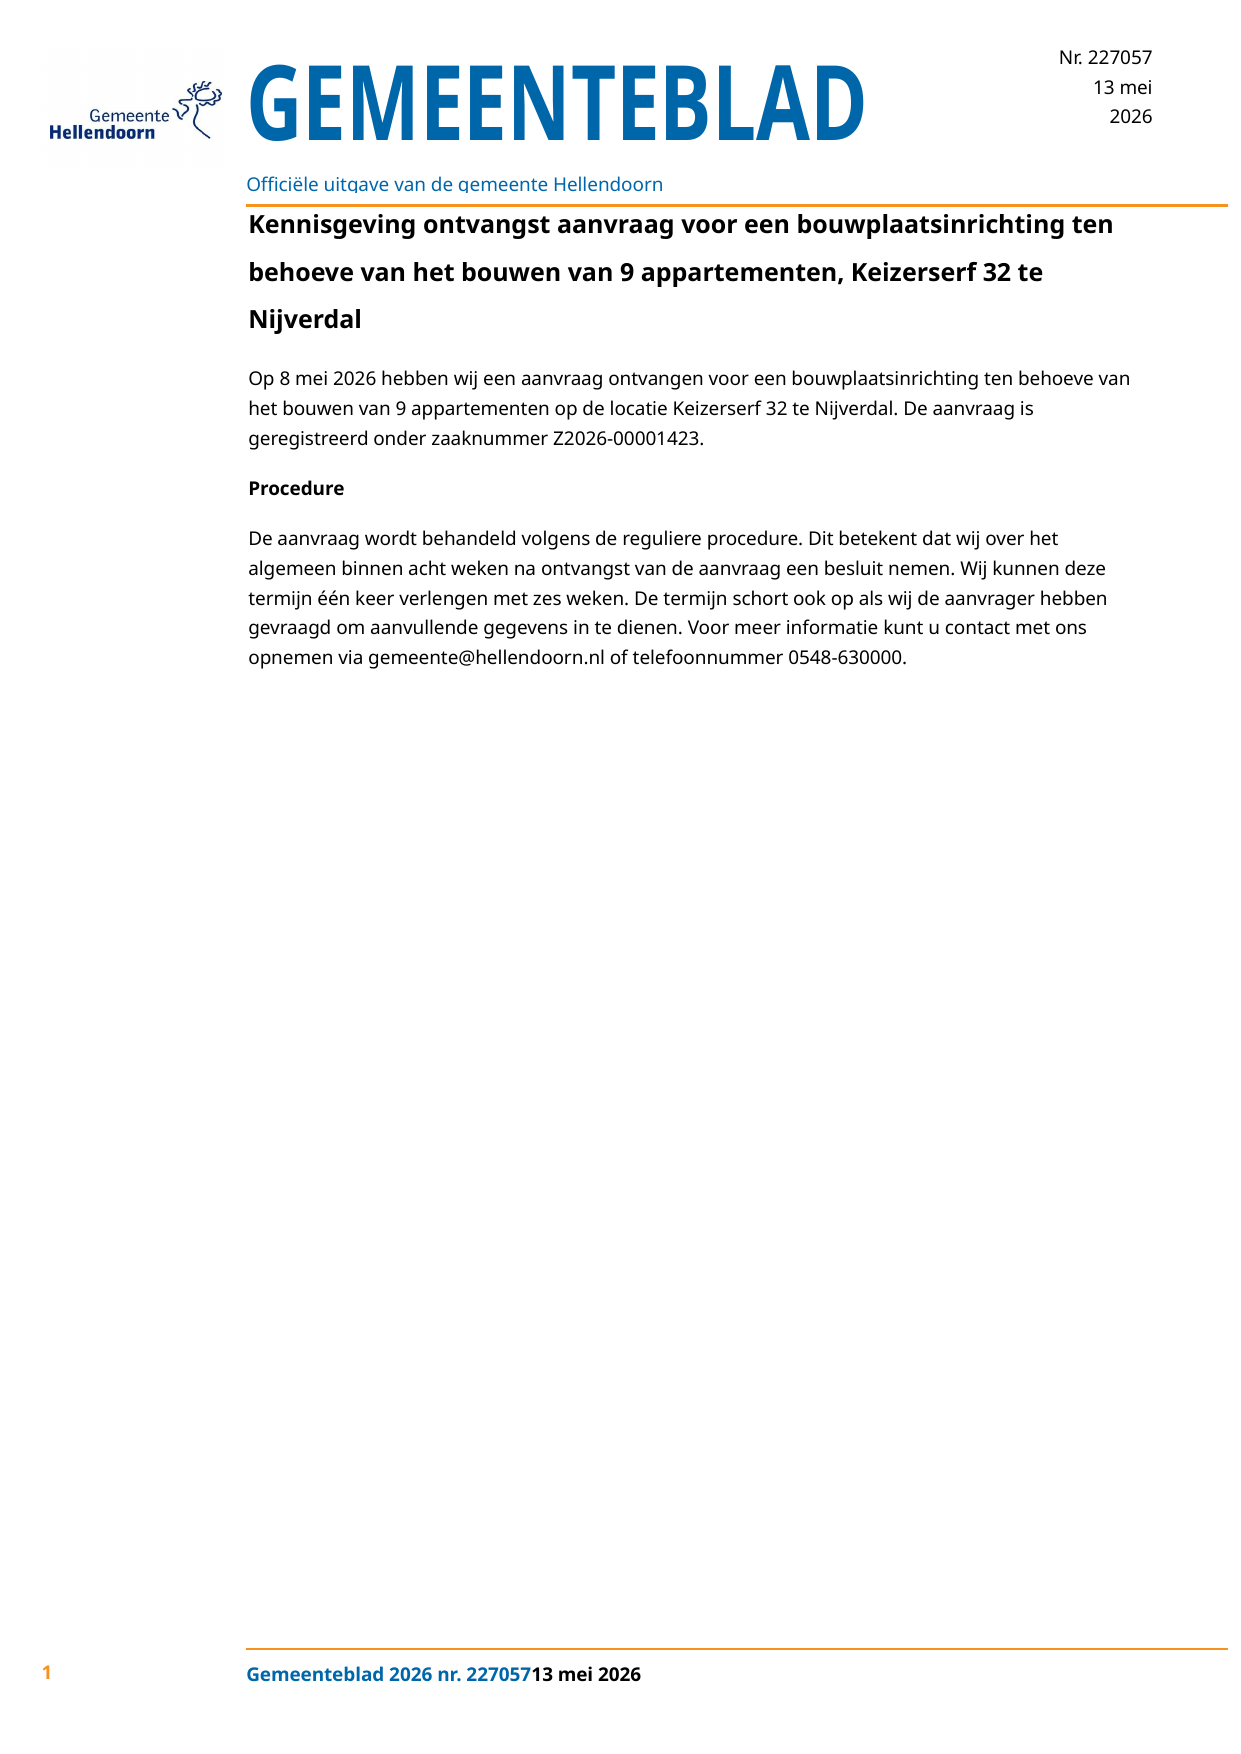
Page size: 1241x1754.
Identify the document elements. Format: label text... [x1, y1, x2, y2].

picture [41, 47, 231, 172]
text Procedure [248, 475, 1152, 501]
text De aanvraag wordt behandeld volgens de reguliere procedure. Dit betekent dat wij over het algemeen binnen acht weken na ontvangst van de aanvraag een besluit nemen. Wij kunnen deze termijn één keer verlengen met zes weken. De termijn schort ook op als wij de aanvrager hebben gevraagd om aanvullende gegevens in te dienen. Voor meer informatie kunt u contact met ons opnemen via gemeente@hellendoorn.nl of telefoonnummer 0548-630000. [248, 526, 1152, 669]
text Op 8 mei 2026 hebben wij een aanvraag ontvangen voor een bouwplaatsinrichting ten behoeve van het bouwen van 9 appartementen op de locatie Keizerserf 32 te Nijverdal. De aanvraag is geregistreerd onder zaaknummer Z2026-00001423. [248, 366, 1152, 450]
text Kennisgeving ontvangst aanvraag voor een bouwplaatsinrichting ten behoeve van het bouwen van 9 appartementen, Keizerserf 32 te Nijverdal [248, 207, 1152, 336]
